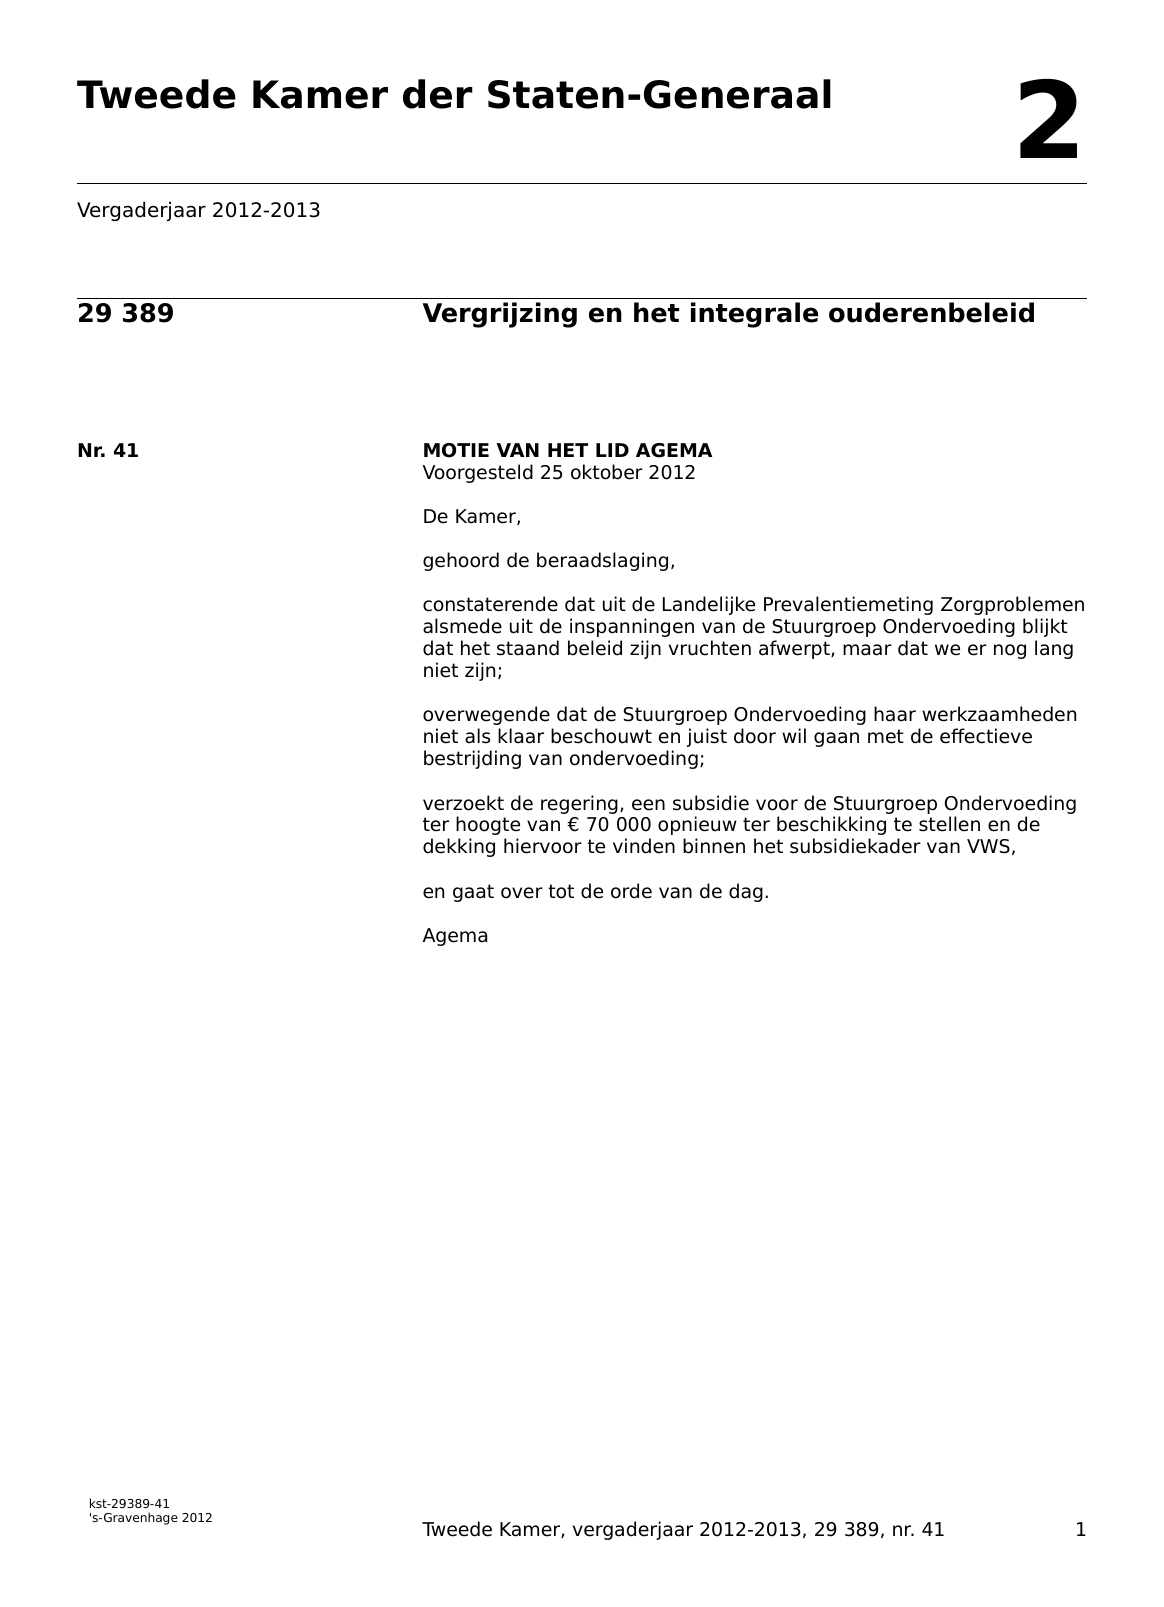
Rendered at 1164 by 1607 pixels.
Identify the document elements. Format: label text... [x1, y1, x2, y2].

text De Kamer, [422, 506, 1087, 528]
text Agema [422, 925, 1087, 947]
text gehoord de beraadslaging, [422, 550, 1087, 572]
table_cell Vergaderjaar 2012-2013 [77, 184, 1087, 298]
text verzoekt de regering, een subsidie voor de Stuurgroep Ondervoeding ter hoogte van € 70 000 opnieuw ter beschikking te stellen en de dekking hiervoor te vinden binnen het subsidiekader van VWS, [422, 792, 1087, 858]
table_header 2 [886, 59, 1087, 183]
subtitle Nr. 41 MOTIE VAN HET LID AGEMA [77, 440, 1087, 462]
text 's-Gravenhage 2012 [88, 1511, 323, 1525]
text en gaat over tot de orde van de dag. [422, 881, 1087, 902]
subtitle 29 389 Vergrijzing en het integrale ouderenbeleid [77, 299, 1087, 329]
text constaterende dat uit de Landelijke Prevalentiemeting Zorgproblemen alsmede uit de inspanningen van de Stuurgroep Ondervoeding blijkt dat het staand beleid zijn vruchten afwerpt, maar dat we er nog lang niet zijn; [422, 594, 1087, 682]
text Voorgesteld 25 oktober 2012 [422, 462, 1087, 484]
table_header Tweede Kamer der Staten-Generaal [77, 59, 886, 183]
text overwegende dat de Stuurgroep Ondervoeding haar werkzaamheden niet als klaar beschouwt en juist door wil gaan met de effectieve bestrijding van ondervoeding; [422, 704, 1087, 770]
text kst-29389-41 [88, 1497, 323, 1511]
